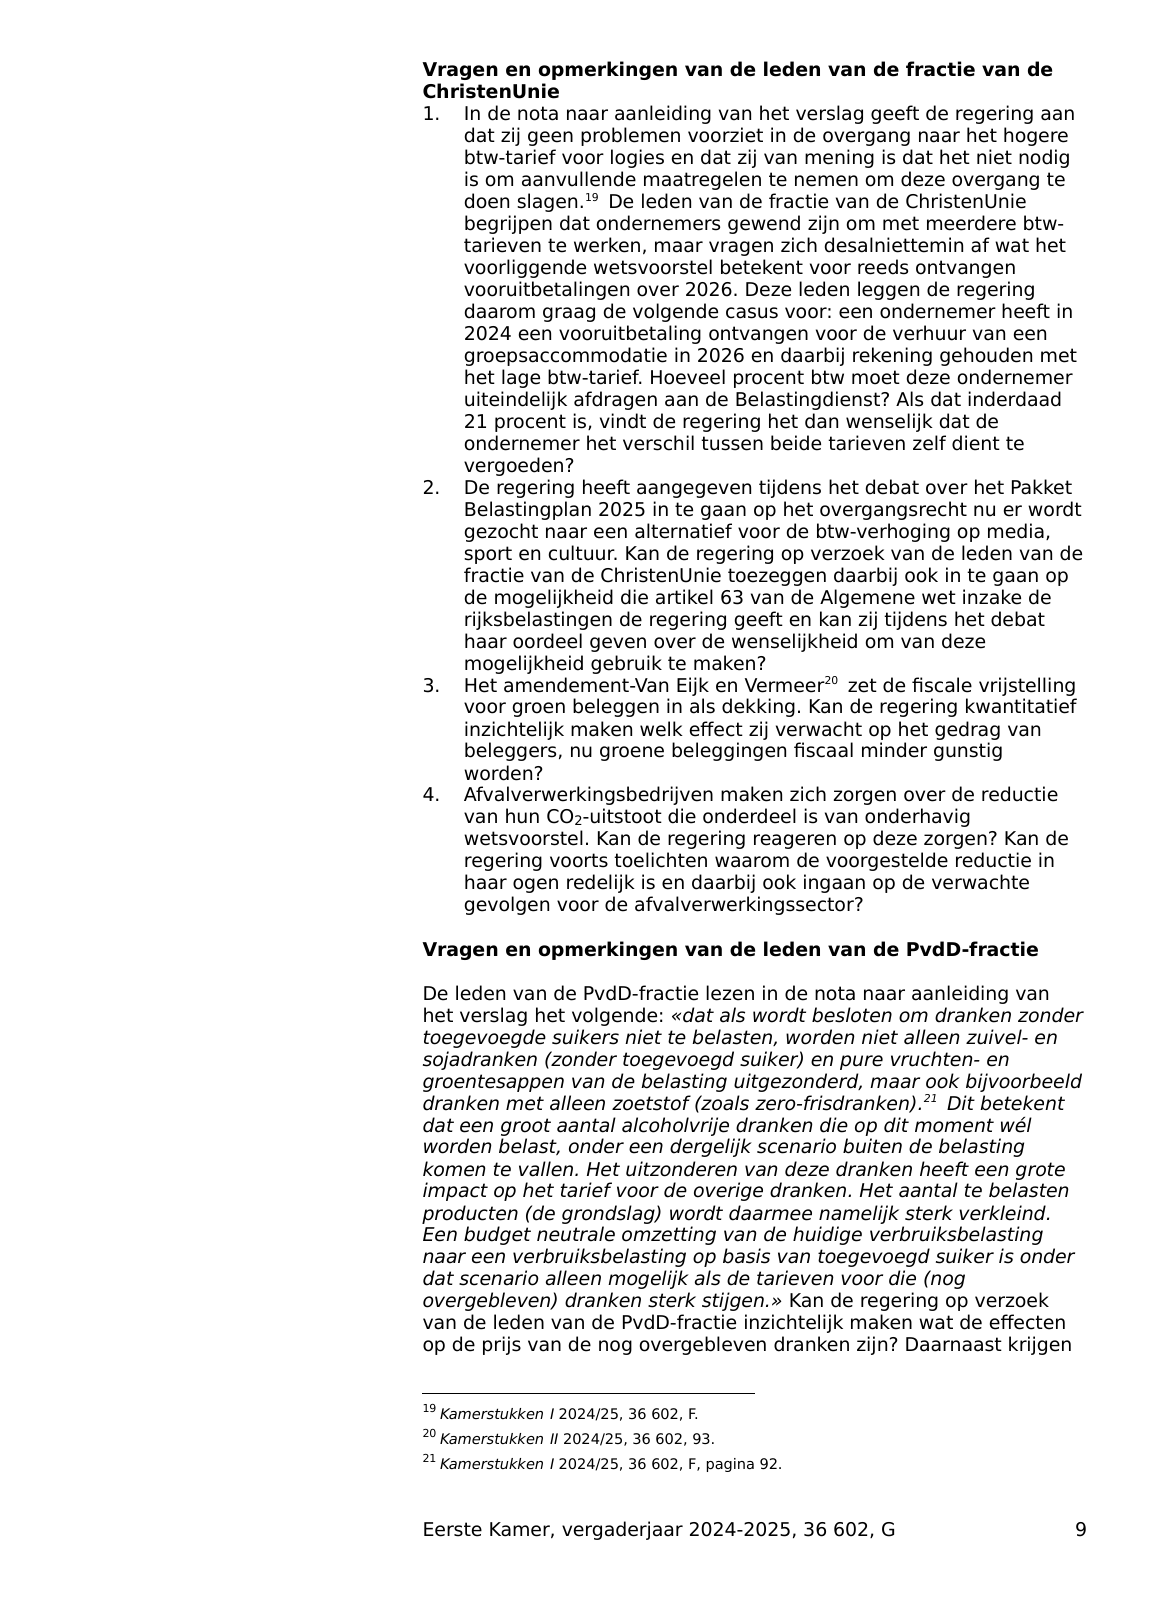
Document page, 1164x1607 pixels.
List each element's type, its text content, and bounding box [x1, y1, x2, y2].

subtitle Vragen en opmerkingen van de leden van de fractie van de ChristenUnie [422, 59, 1087, 103]
text 2. De regering heeft aangegeven tijdens het debat over het Pakket Belastingplan 2025 in te gaan op het overgangsrecht nu er wordt gezocht naar een alternatief voor de btw-verhoging op media, sport en cultuur. Kan de regering op verzoek van de leden van de fractie van de ChristenUnie toezeggen daarbij ook in te gaan op de mogelijkheid die artikel 63 van de Algemene wet inzake de rijksbelastingen de regering geeft en kan zij tijdens het debat haar oordeel geven over de wenselijkheid om van deze mogelijkheid gebruik te maken? [422, 477, 1087, 674]
text 1. In de nota naar aanleiding van het verslag geeft de regering aan dat zij geen problemen voorziet in de overgang naar het hogere btw-tarief voor logies en dat zij van mening is dat het niet nodig is om aanvullende maatregelen te nemen om deze overgang te doen slagen. De leden van de fractie van de ChristenUnie begrijpen dat ondernemers gewend zijn om met meerdere btw-tarieven te werken, maar vragen zich desalniettemin af wat het voorliggende wetsvoorstel betekent voor reeds ontvangen vooruitbetalingen over 2026. Deze leden leggen de regering daarom graag de volgende casus voor: een ondernemer heeft in 2024 een vooruitbetaling ontvangen voor de verhuur van een groepsaccommodatie in 2026 en daarbij rekening gehouden met het lage btw-tarief. Hoeveel procent btw moet deze ondernemer uiteindelijk afdragen aan de Belastingdienst? Als dat inderdaad 21 procent is, vindt de regering het dan wenselijk dat de ondernemer het verschil tussen beide tarieven zelf dient te vergoeden? [422, 103, 1087, 477]
text 3. Het amendement-Van Eijk en Vermeer zet de fiscale vrijstelling voor groen beleggen in als dekking. Kan de regering kwantitatief inzichtelijk maken welk effect zij verwacht op het gedrag van beleggers, nu groene beleggingen fiscaal minder gunstig worden? [422, 674, 1087, 784]
text Kamerstukken I 2024/25, 36 602, F. [422, 1402, 1087, 1424]
subtitle Vragen en opmerkingen van de leden van de PvdD-fractie [422, 938, 1087, 960]
text Kamerstukken I 2024/25, 36 602, F, pagina 92. [422, 1452, 1087, 1474]
text De leden van de PvdD-fractie lezen in de nota naar aanleiding van het verslag het volgende: «dat als wordt besloten om dranken zonder toegevoegde suikers niet te belasten, worden niet alleen zuivel- en sojadranken (zonder toegevoegd suiker) en pure vruchten- en groentesappen van de belasting uitgezonderd, maar ook bijvoorbeeld dranken met alleen zoetstof (zoals zero-frisdranken). Dit betekent dat een groot aantal alcoholvrije dranken die op dit moment wél worden belast, onder een dergelijk scenario buiten de belasting komen te vallen. Het uitzonderen van deze dranken heeft een grote impact op het tarief voor de overige dranken. Het aantal te belasten producten (de grondslag) wordt daarmee namelijk sterk verkleind. Een budget neutrale omzetting van de huidige verbruiksbelasting naar een verbruiksbelasting op basis van toegevoegd suiker is onder dat scenario alleen mogelijk als de tarieven voor die (nog overgebleven) dranken sterk stijgen.» Kan de regering op verzoek van de leden van de PvdD-fractie inzichtelijk maken wat de effecten op de prijs van de nog overgebleven dranken zijn? Daarnaast krijgen [422, 983, 1087, 1356]
text Kamerstukken II 2024/25, 36 602, 93. [422, 1427, 1087, 1449]
text 4. Afvalverwerkingsbedrijven maken zich zorgen over de reductie van hun CO2-uitstoot die onderdeel is van onderhavig wetsvoorstel. Kan de regering reageren op deze zorgen? Kan de regering voorts toelichten waarom de voorgestelde reductie in haar ogen redelijk is en daarbij ook ingaan op de verwachte gevolgen voor de afvalverwerkingssector? [422, 784, 1087, 916]
